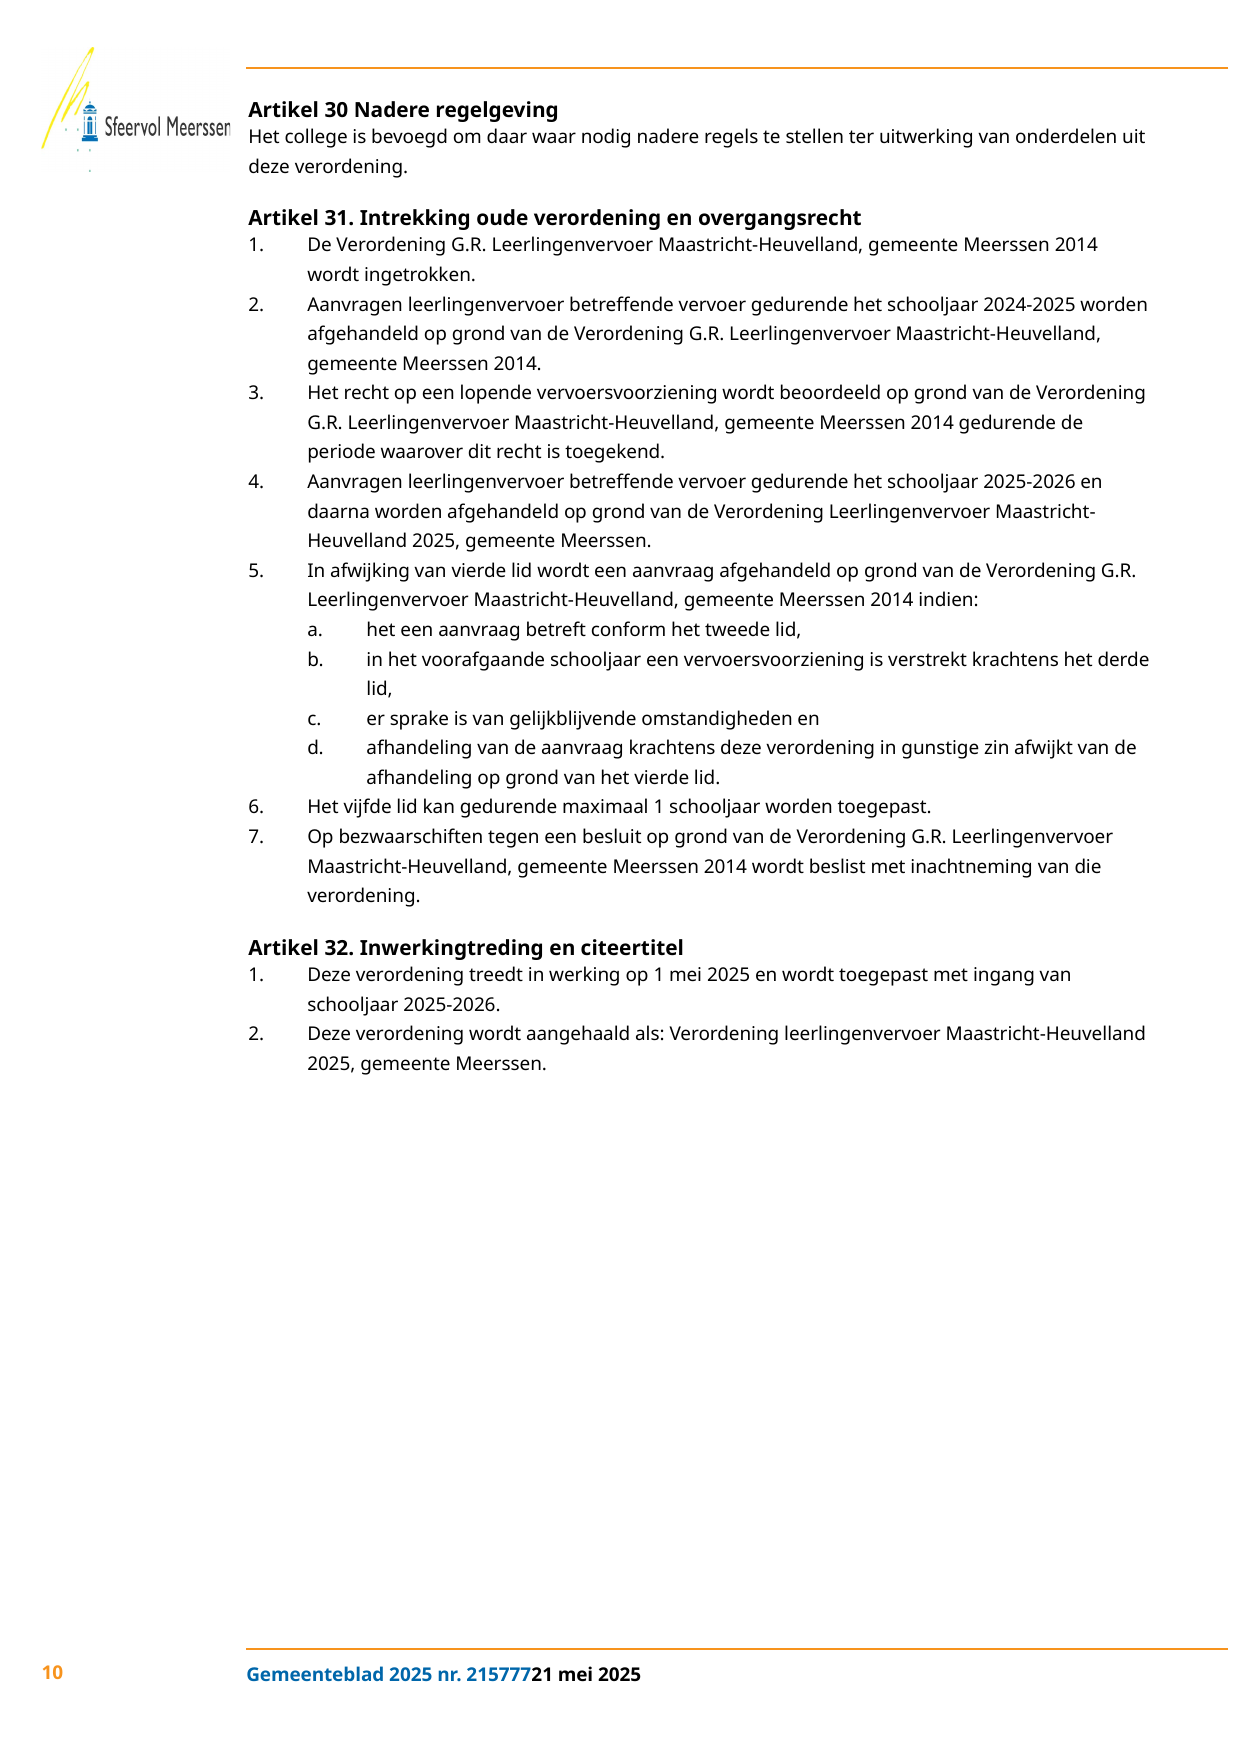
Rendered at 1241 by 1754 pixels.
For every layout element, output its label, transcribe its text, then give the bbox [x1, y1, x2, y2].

list afhandeling van de aanvraag krachtens deze verordening in gunstige zin afwijkt van de afhandeling op grond van het vierde lid. [307, 734, 1152, 790]
text Artikel 32. Inwerkingtreding en citeertitel [248, 933, 1152, 961]
list Aanvragen leerlingenvervoer betreffende vervoer gedurende het schooljaar 2024-2025 worden afgehandeld op grond van de Verordening G.R. Leerlingenvervoer Maastricht-Heuvelland, gemeente Meerssen 2014. [248, 291, 1152, 376]
text Artikel 30 Nadere regelgeving [248, 95, 1152, 123]
text Het college is bevoegd om daar waar nodig nadere regels te stellen ter uitwerking van onderdelen uit deze verordening. [248, 123, 1152, 178]
list Deze verordening wordt aangehaald als: Verordening leerlingenvervoer Maastricht-Heuvelland 2025, gemeente Meerssen. [248, 1021, 1152, 1076]
list er sprake is van gelijkblijvende omstandigheden en [307, 705, 1152, 731]
list het een aanvraag betreft conform het tweede lid, [307, 616, 1152, 642]
list Aanvragen leerlingenvervoer betreffende vervoer gedurende het schooljaar 2025-2026 en daarna worden afgehandeld op grond van de Verordening Leerlingenvervoer Maastricht-Heuvelland 2025, gemeente Meerssen. [248, 468, 1152, 553]
list Het recht op een lopende vervoersvoorziening wordt beoordeeld op grond van de Verordening G.R. Leerlingenvervoer Maastricht-Heuvelland, gemeente Meerssen 2014 gedurende de periode waarover dit recht is toegekend. [248, 379, 1152, 464]
list De Verordening G.R. Leerlingenvervoer Maastricht-Heuvelland, gemeente Meerssen 2014 wordt ingetrokken. [248, 232, 1152, 287]
text Artikel 31. Intrekking oude verordening en overgangsrecht [248, 203, 1152, 232]
list Deze verordening treedt in werking op 1 mei 2025 en wordt toegepast met ingang van schooljaar 2025-2026. [248, 961, 1152, 1017]
list In afwijking van vierde lid wordt een aanvraag afgehandeld op grond van de Verordening G.R. Leerlingenvervoer Maastricht-Heuvelland, gemeente Meerssen 2014 indien: [248, 557, 1152, 612]
list in het voorafgaande schooljaar een vervoersvoorziening is verstrekt krachtens het derde lid, [307, 646, 1152, 701]
list Het vijfde lid kan gedurende maximaal 1 schooljaar worden toegepast. [248, 794, 1152, 819]
list Op bezwaarschiften tegen een besluit op grond van de Verordening G.R. Leerlingenvervoer Maastricht-Heuvelland, gemeente Meerssen 2014 wordt beslist met inachtneming van die verordening. [248, 823, 1152, 908]
picture [41, 47, 231, 172]
